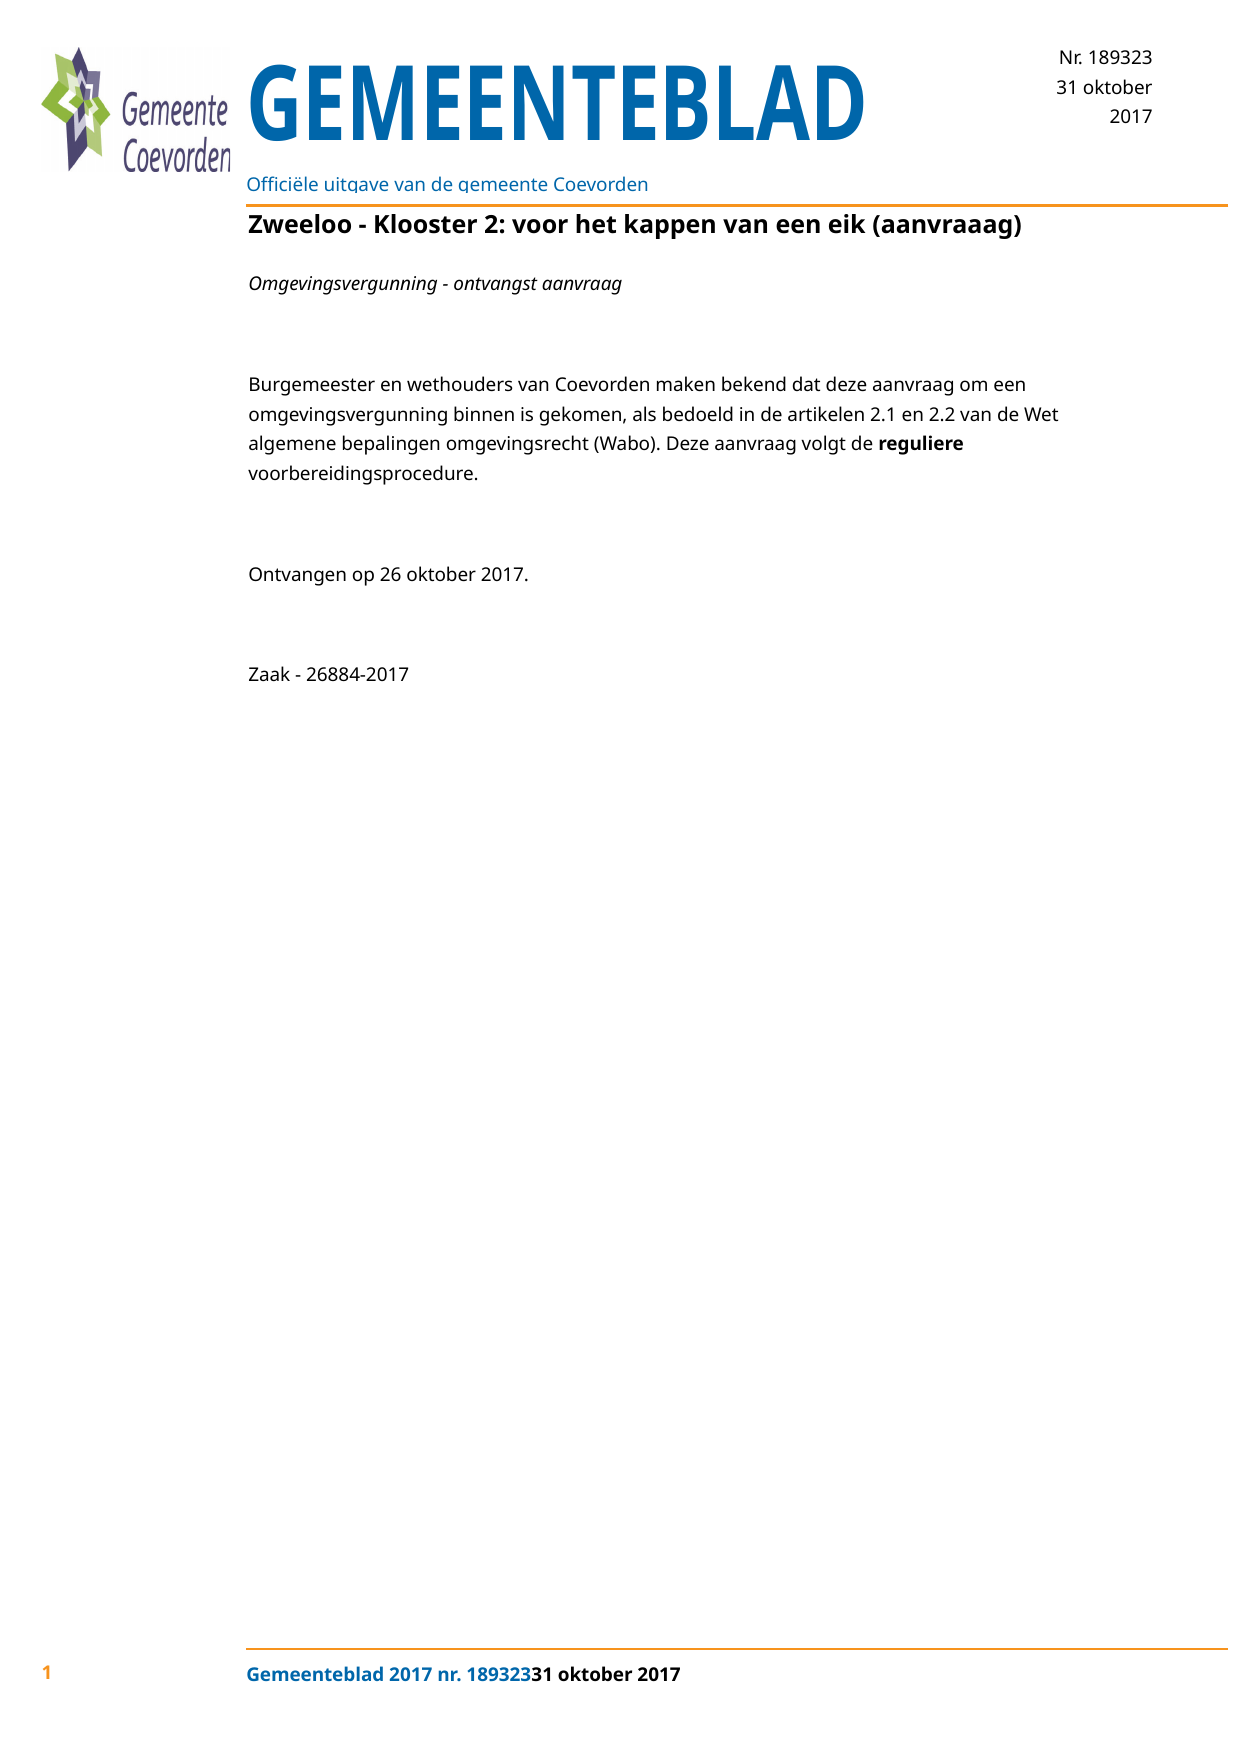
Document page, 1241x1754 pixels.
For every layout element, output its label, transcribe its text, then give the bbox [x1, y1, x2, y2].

text Burgemeester en wethouders van Coevorden maken bekend dat deze aanvraag om een omgevingsvergunning binnen is gekomen, als bedoeld in de artikelen 2.1 en 2.2 van de Wet algemene bepalingen omgevingsrecht (Wabo). Deze aanvraag volgt de reguliere voorbereidingsprocedure. [248, 371, 1152, 486]
text Omgevingsvergunning - ontvangst aanvraag [248, 270, 1152, 296]
text Zaak - 26884-2017 [248, 662, 1152, 687]
text Ontvangen op 26 oktober 2017. [248, 561, 1152, 586]
text Zweeloo - Klooster 2: voor het kappen van een eik (aanvraaag) [248, 207, 1152, 241]
picture [41, 47, 231, 172]
